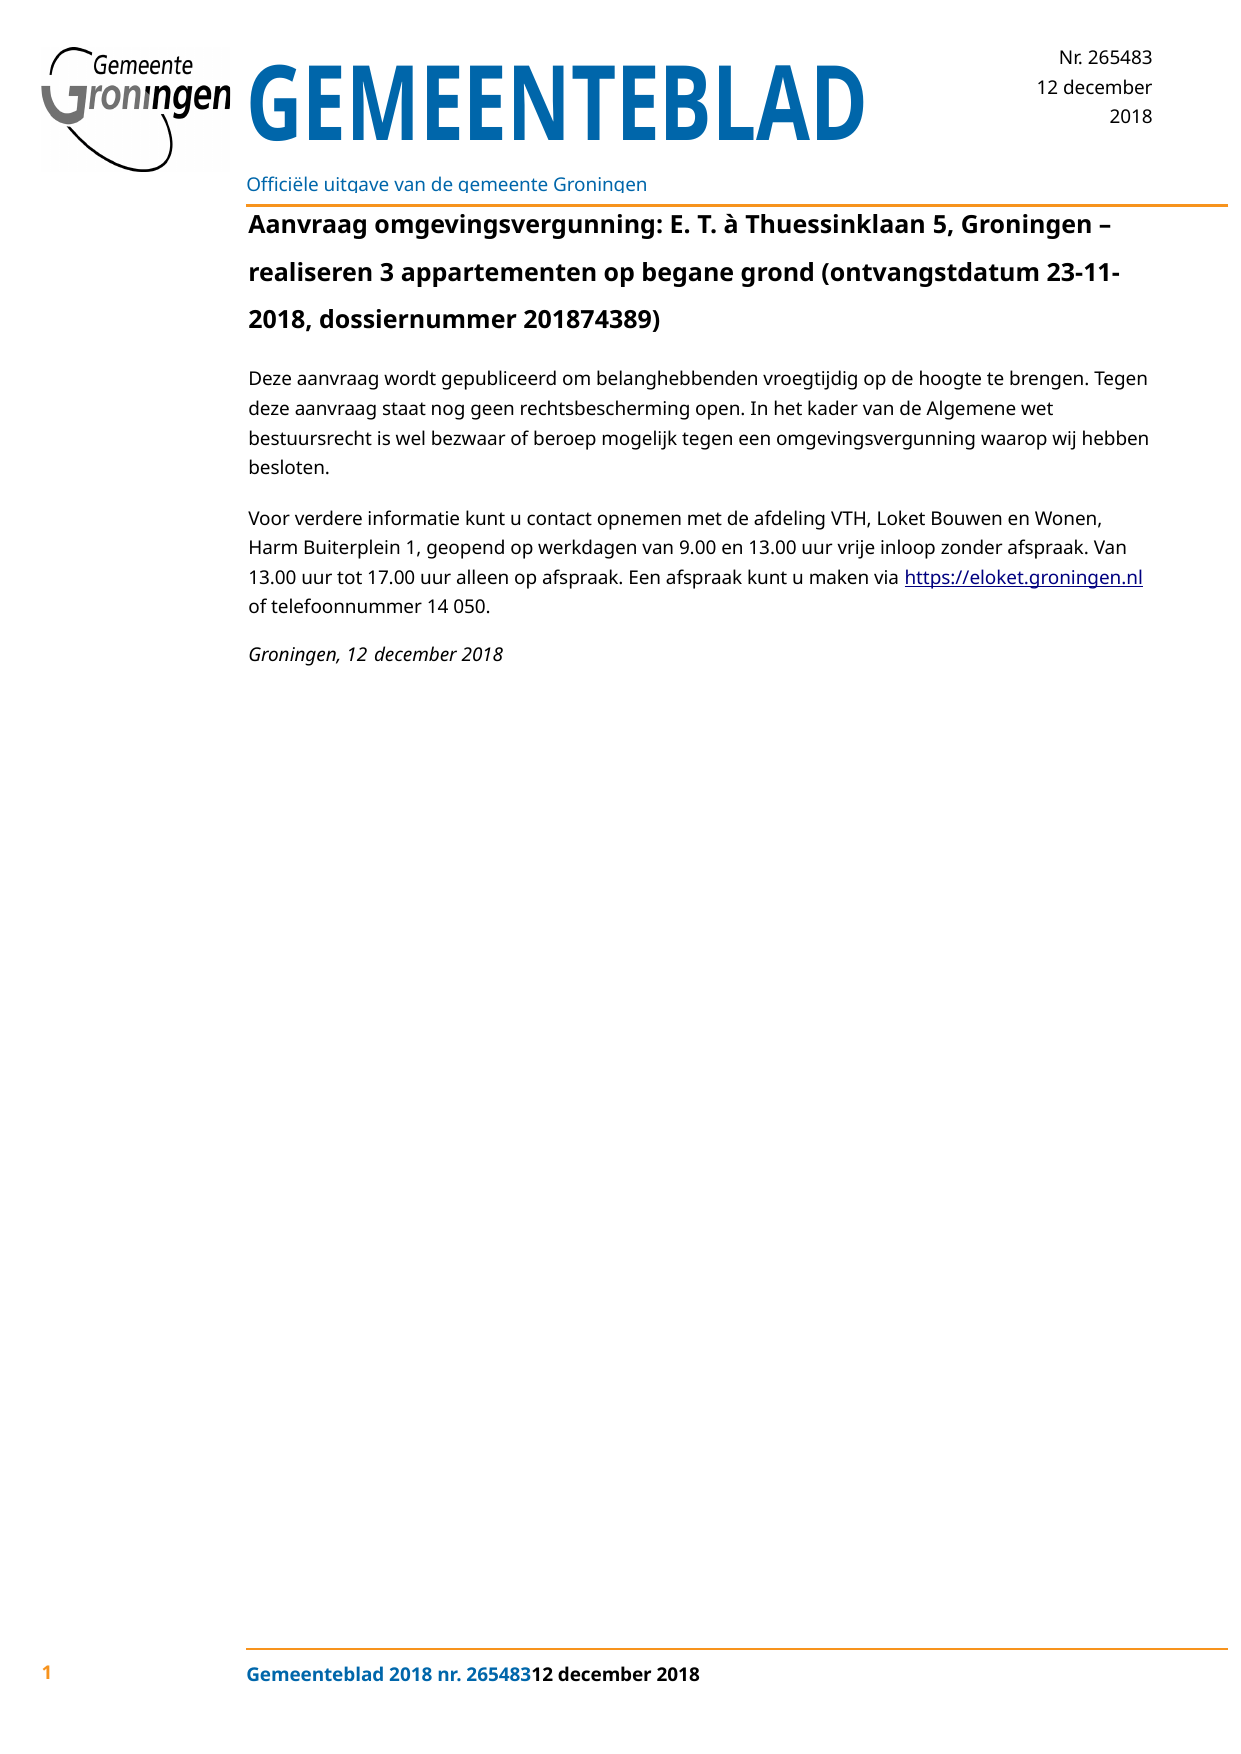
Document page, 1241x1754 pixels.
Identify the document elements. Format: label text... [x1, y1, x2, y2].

text Groningen, 12 december 2018 [248, 641, 1152, 667]
text Deze aanvraag wordt gepubliceerd om belanghebbenden vroegtijdig op de hoogte te brengen. Tegen deze aanvraag staat nog geen rechtsbescherming open. In het kader van de Algemene wet bestuursrecht is wel bezwaar of beroep mogelijk tegen een omgevingsvergunning waarop wij hebben besloten. [248, 366, 1152, 480]
text Aanvraag omgevingsvergunning: E. T. à Thuessinklaan 5, Groningen – realiseren 3 appartementen op begane grond (ontvangstdatum 23-11-2018, dossiernummer 201874389) [248, 207, 1152, 336]
text Voor verdere informatie kunt u contact opnemen met de afdeling VTH, Loket Bouwen en Wonen, Harm Buiterplein 1, geopend op werkdagen van 9.00 en 13.00 uur vrije inloop zonder afspraak. Van 13.00 uur tot 17.00 uur alleen op afspraak. Een afspraak kunt u maken via https://eloket.groningen.nl of telefoonnummer 14 050. [248, 505, 1152, 619]
picture [41, 47, 231, 172]
